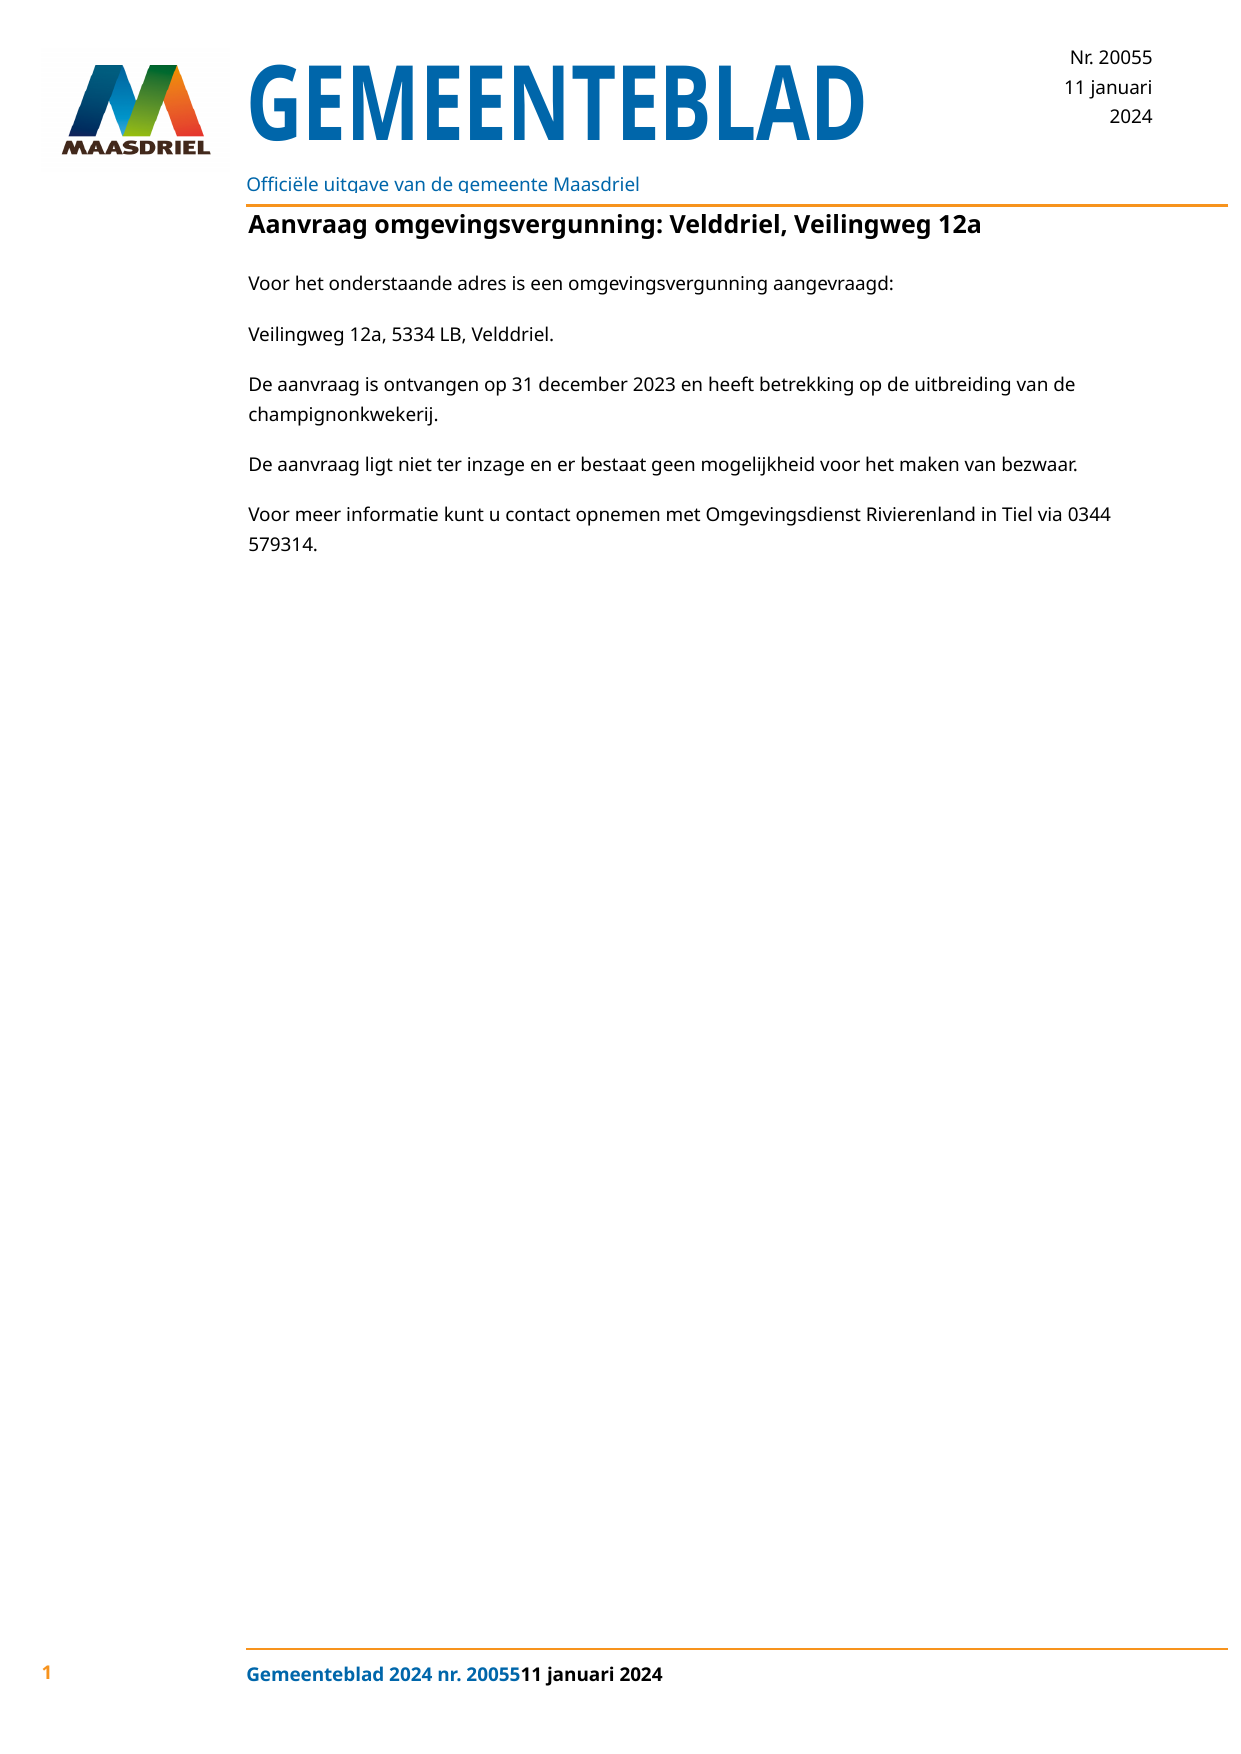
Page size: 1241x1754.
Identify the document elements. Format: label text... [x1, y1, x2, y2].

text De aanvraag is ontvangen op 31 december 2023 en heeft betrekking op de uitbreiding van de champignonkwekerij. [248, 371, 1152, 426]
text Voor het onderstaande adres is een omgevingsvergunning aangevraagd: [248, 270, 1152, 296]
text De aanvraag ligt niet ter inzage en er bestaat geen mogelijkheid voor het maken van bezwaar. [248, 451, 1152, 477]
text Veilingweg 12a, 5334 LB, Velddriel. [248, 321, 1152, 346]
text Voor meer informatie kunt u contact opnemen met Omgevingsdienst Rivierenland in Tiel via 0344 579314. [248, 502, 1152, 557]
picture [41, 47, 231, 172]
text Aanvraag omgevingsvergunning: Velddriel, Veilingweg 12a [248, 207, 1152, 241]
